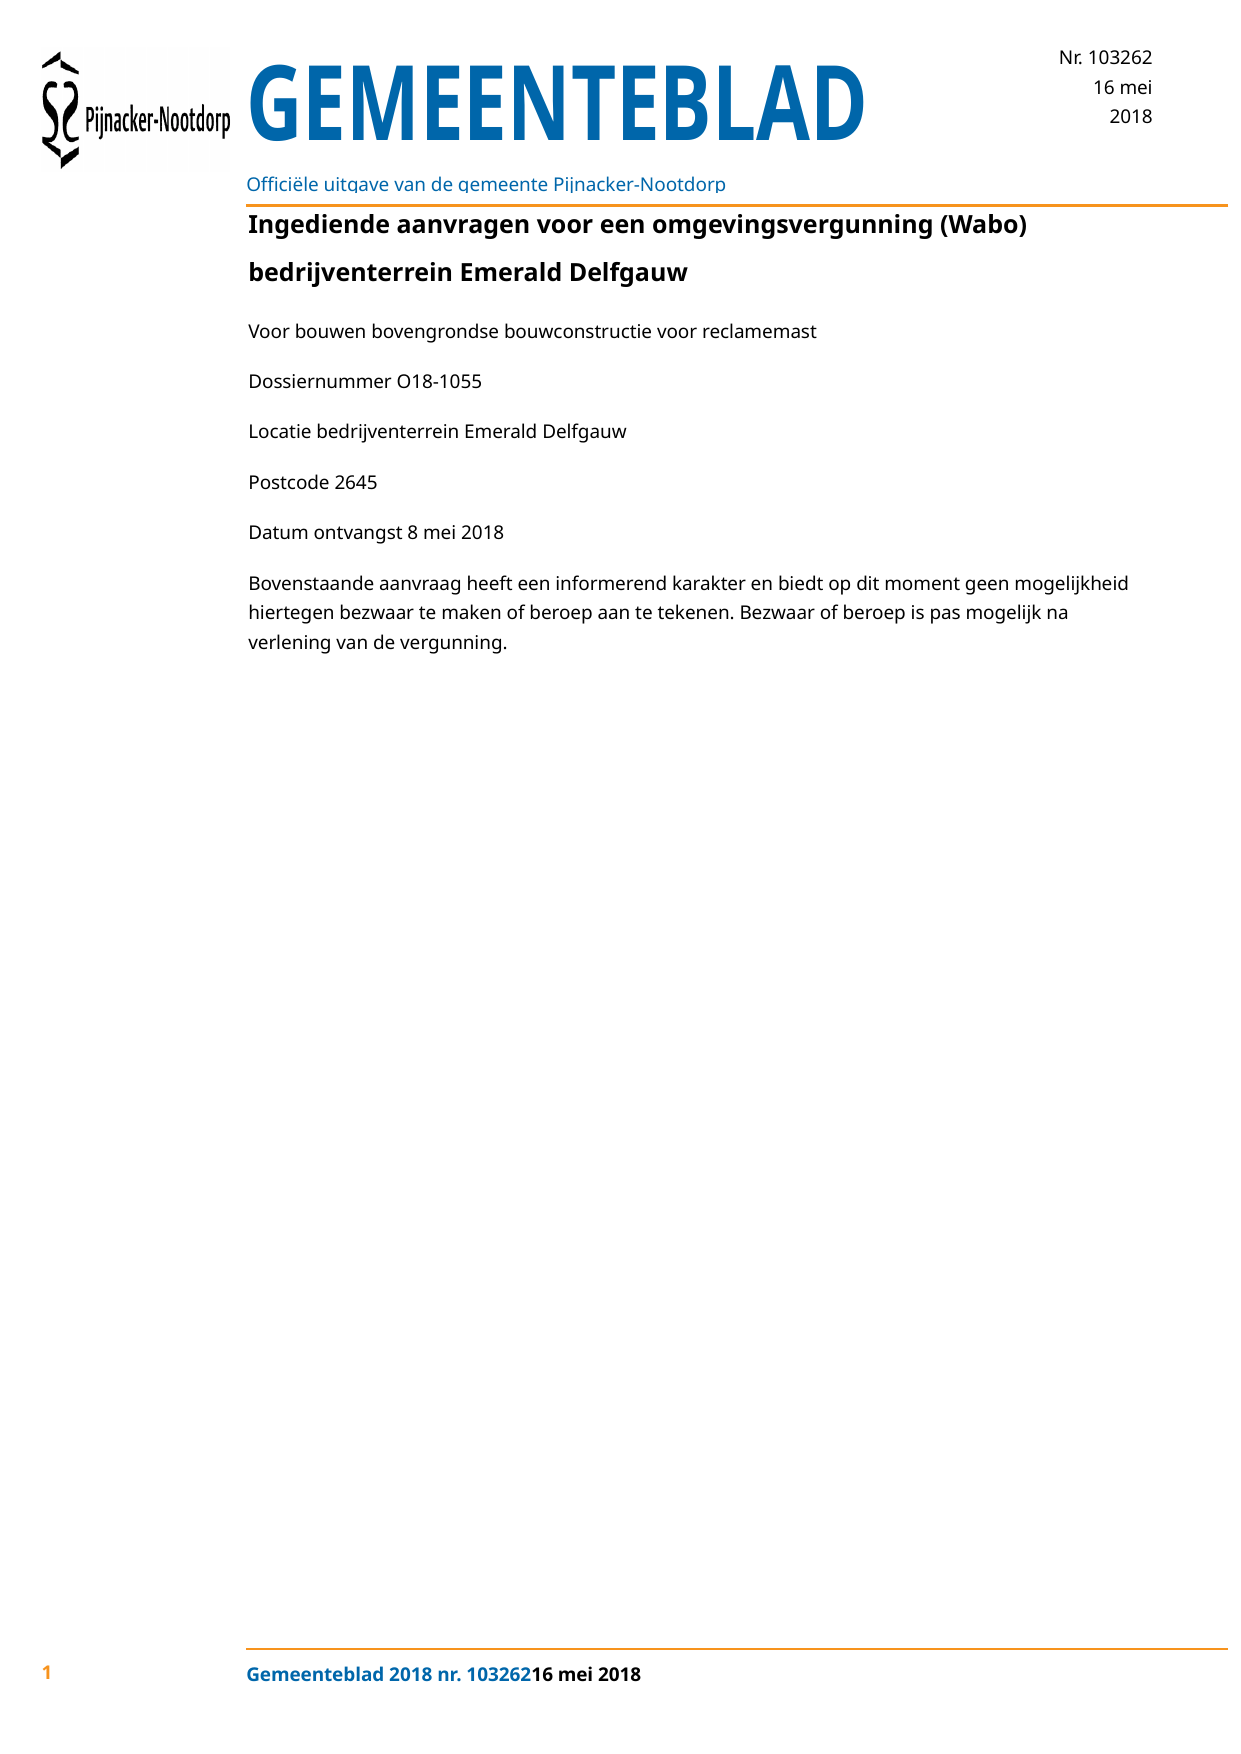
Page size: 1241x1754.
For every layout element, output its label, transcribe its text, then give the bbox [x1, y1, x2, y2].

text Locatie bedrijventerrein Emerald Delfgauw [248, 419, 1152, 444]
text Bovenstaande aanvraag heeft een informerend karakter en biedt op dit moment geen mogelijkheid hiertegen bezwaar te maken of beroep aan te tekenen. Bezwaar of beroep is pas mogelijk na verlening van de vergunning. [248, 570, 1152, 655]
text Ingediende aanvragen voor een omgevingsvergunning (Wabo) bedrijventerrein Emerald Delfgauw [248, 207, 1152, 288]
text Dossiernummer O18-1055 [248, 368, 1152, 394]
text Voor bouwen bovengrondse bouwconstructie voor reclamemast [248, 318, 1152, 344]
picture [41, 47, 231, 172]
text Datum ontvangst 8 mei 2018 [248, 519, 1152, 545]
text Postcode 2645 [248, 469, 1152, 495]
